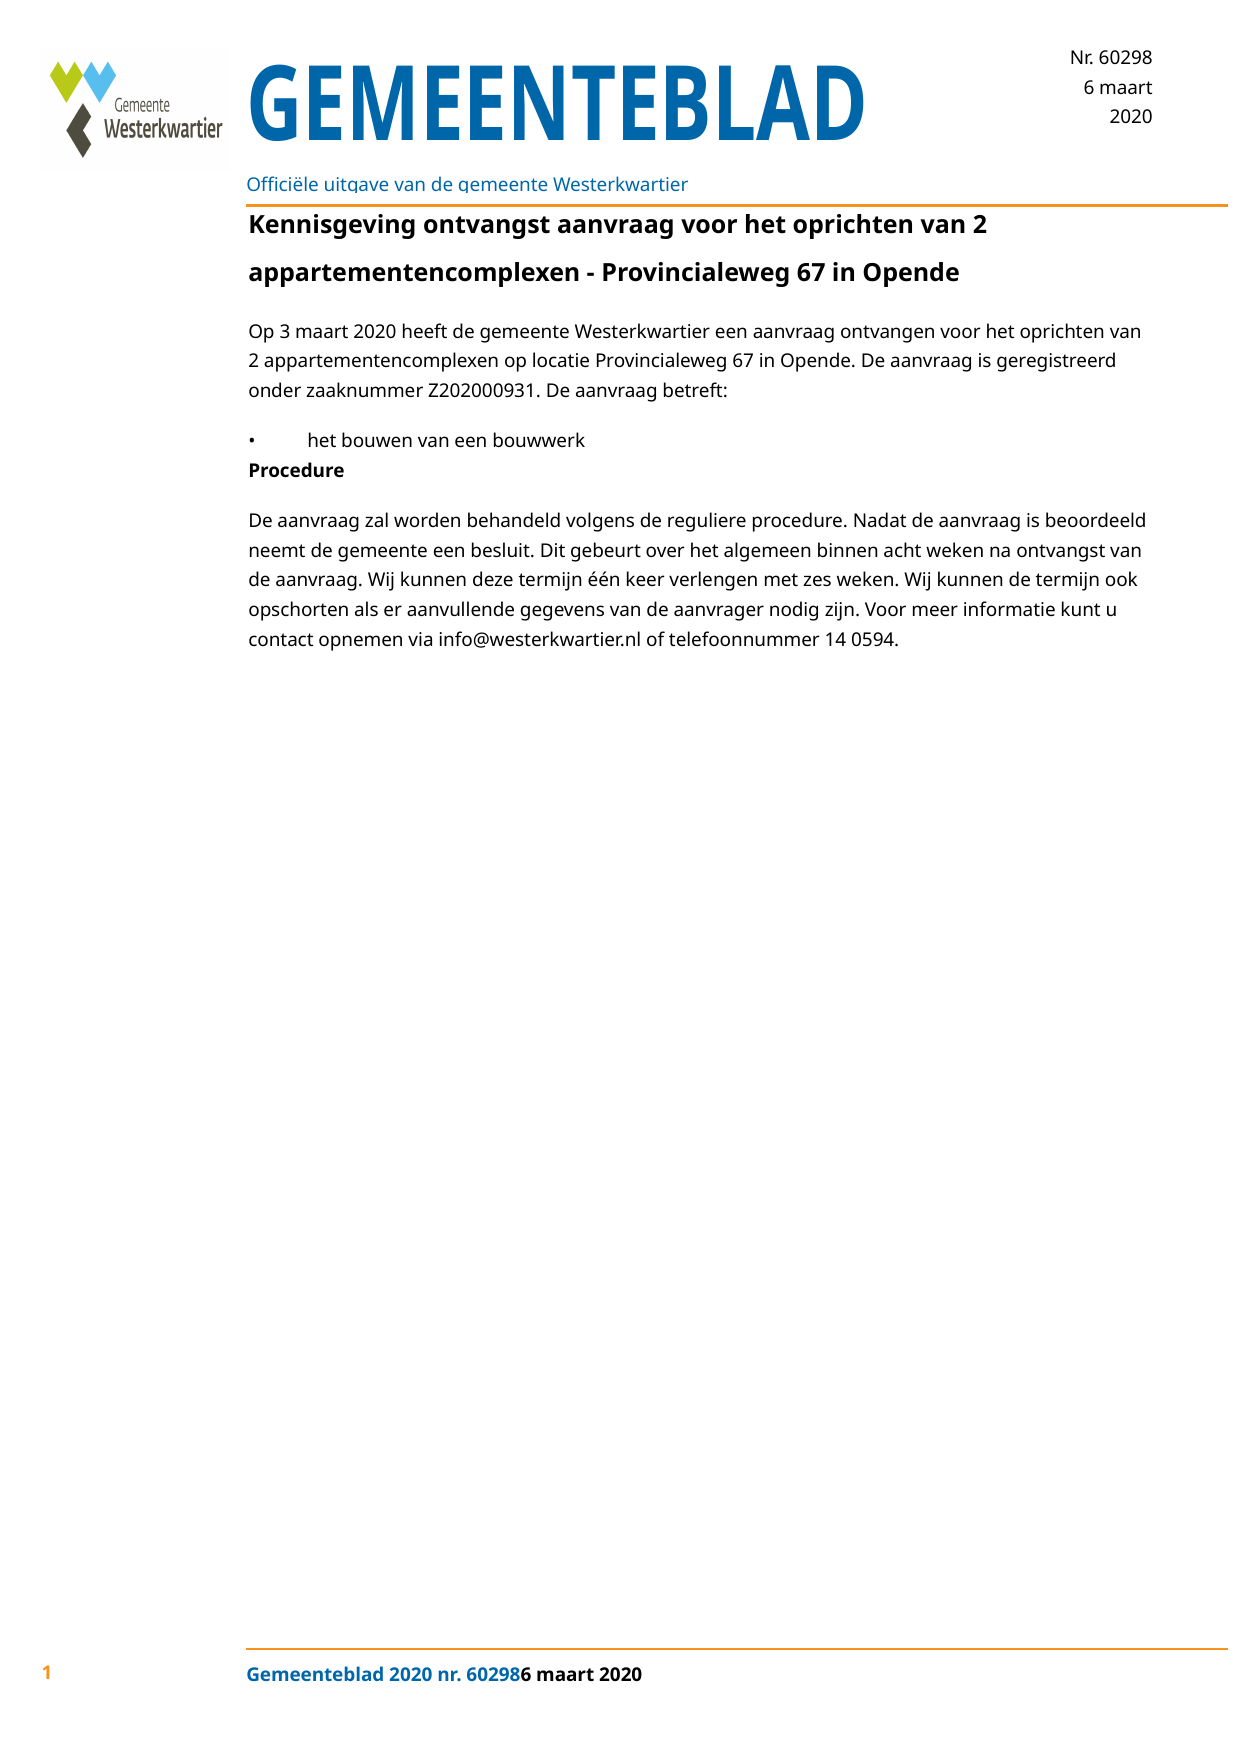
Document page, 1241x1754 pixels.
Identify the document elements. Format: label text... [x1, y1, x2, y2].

text Kennisgeving ontvangst aanvraag voor het oprichten van 2 appartementencomplexen - Provincialeweg 67 in Opende [248, 207, 1152, 288]
text De aanvraag zal worden behandeld volgens de reguliere procedure. Nadat de aanvraag is beoordeeld neemt de gemeente een besluit. Dit gebeurt over het algemeen binnen acht weken na ontvangst van de aanvraag. Wij kunnen deze termijn één keer verlengen met zes weken. Wij kunnen de termijn ook opschorten als er aanvullende gegevens van de aanvrager nodig zijn. Voor meer informatie kunt u contact opnemen via info@westerkwartier.nl of telefoonnummer 14 0594. [248, 507, 1152, 652]
picture [41, 47, 231, 172]
text Procedure [248, 457, 1152, 483]
list het bouwen van een bouwwerk [248, 427, 1152, 453]
text Op 3 maart 2020 heeft de gemeente Westerkwartier een aanvraag ontvangen voor het oprichten van 2 appartementencomplexen op locatie Provincialeweg 67 in Opende. De aanvraag is geregistreerd onder zaaknummer Z202000931. De aanvraag betreft: [248, 318, 1152, 403]
